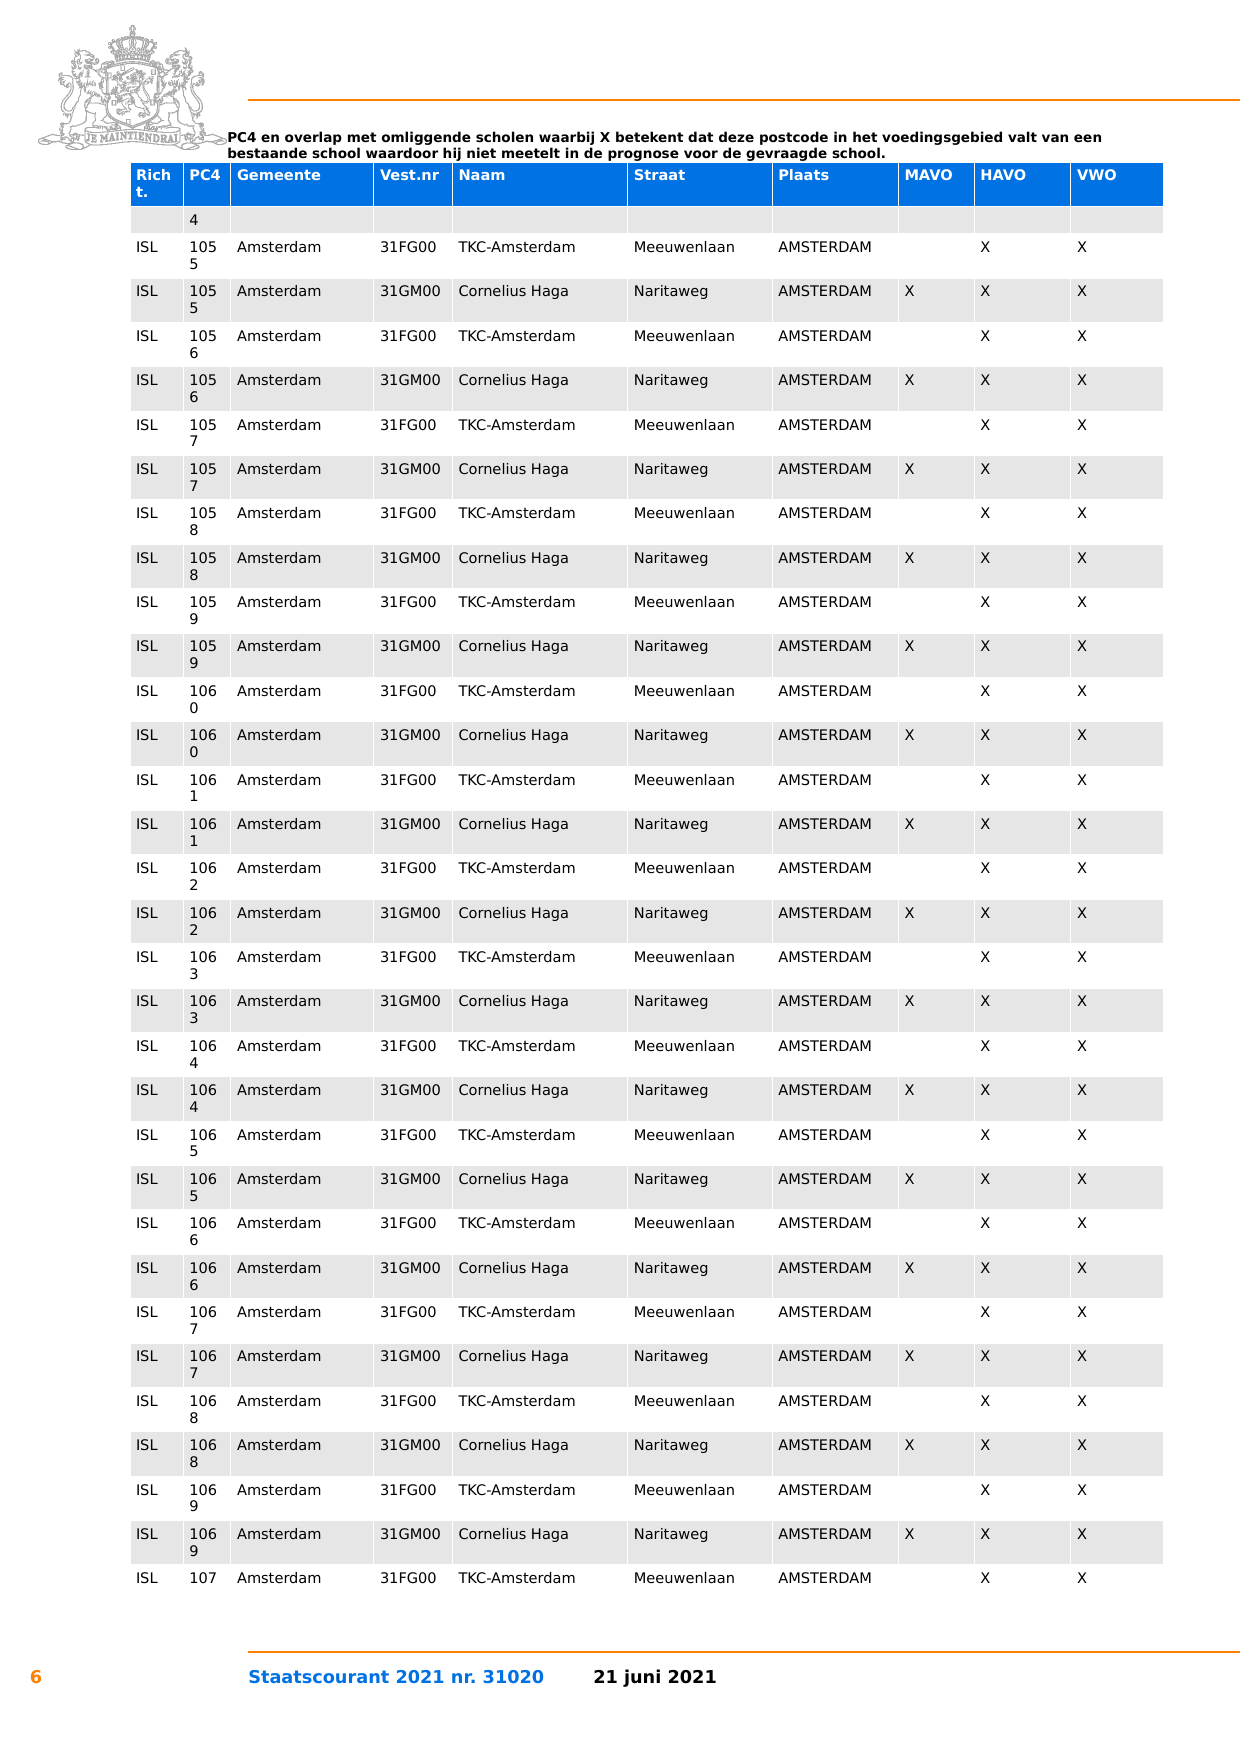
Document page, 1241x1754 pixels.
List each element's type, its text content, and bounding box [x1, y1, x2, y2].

table_cell 1066 [184, 1255, 230, 1298]
table_cell Naritaweg [628, 279, 772, 322]
table_cell ISL [131, 1521, 183, 1564]
table_cell X [975, 412, 1070, 455]
table_cell X [1071, 589, 1163, 632]
table_cell AMSTERDAM [773, 1344, 898, 1387]
table_cell 31FG00 [374, 1388, 452, 1431]
table_cell HAVO [975, 163, 1070, 206]
table_cell Naritaweg [628, 989, 772, 1032]
table_cell [374, 207, 452, 233]
table_cell X [1071, 1344, 1163, 1387]
table_cell Naritaweg [628, 1521, 772, 1564]
table_cell TKC-Amsterdam [453, 1210, 627, 1254]
table_cell 31GM00 [374, 367, 452, 411]
table_cell Meeuwenlaan [628, 1122, 772, 1165]
table_cell X [1071, 634, 1163, 677]
table_cell ISL [131, 589, 183, 632]
table_cell X [1071, 678, 1163, 721]
table_cell Amsterdam [231, 279, 373, 322]
table_cell X [975, 1521, 1070, 1564]
table_cell Richt. [131, 163, 183, 206]
table_cell X [975, 1033, 1070, 1076]
table_cell TKC-Amsterdam [453, 1477, 627, 1520]
table_cell Cornelius Haga [453, 989, 627, 1032]
table_cell X [1071, 234, 1163, 277]
table_cell [453, 207, 627, 233]
table_cell 31GM00 [374, 1432, 452, 1476]
table_cell [899, 589, 974, 632]
table_cell 4 [184, 207, 230, 233]
table_cell X [899, 722, 974, 766]
table_cell X [899, 367, 974, 411]
table_cell Cornelius Haga [453, 1077, 627, 1121]
table_cell [1071, 207, 1163, 233]
table_cell [899, 323, 974, 366]
table_cell TKC-Amsterdam [453, 1122, 627, 1165]
table_cell [231, 207, 373, 233]
table_cell AMSTERDAM [773, 767, 898, 810]
table_cell X [899, 456, 974, 499]
table_cell 1061 [184, 767, 230, 810]
table_cell ISL [131, 500, 183, 544]
table_cell 31FG00 [374, 1477, 452, 1520]
table_cell Amsterdam [231, 1344, 373, 1387]
table_cell Amsterdam [231, 1122, 373, 1165]
table_cell Amsterdam [231, 456, 373, 499]
table_cell [899, 234, 974, 277]
table_cell 31FG00 [374, 855, 452, 899]
table_cell Cornelius Haga [453, 367, 627, 411]
table_cell X [1071, 855, 1163, 899]
table_cell Cornelius Haga [453, 634, 627, 677]
table_cell 31GM00 [374, 1521, 452, 1564]
table_cell ISL [131, 722, 183, 766]
table_cell AMSTERDAM [773, 456, 898, 499]
table_cell Amsterdam [231, 412, 373, 455]
table_cell X [1071, 989, 1163, 1032]
table_cell Meeuwenlaan [628, 855, 772, 899]
table_cell Amsterdam [231, 1565, 373, 1592]
table_cell [628, 207, 772, 233]
table_cell Naritaweg [628, 1166, 772, 1209]
table_cell X [899, 1166, 974, 1209]
table_cell 1067 [184, 1299, 230, 1342]
table_cell X [899, 989, 974, 1032]
table_cell X [1071, 323, 1163, 366]
table_cell ISL [131, 767, 183, 810]
table_cell 1056 [184, 367, 230, 411]
table_cell X [975, 1166, 1070, 1209]
table_cell 31FG00 [374, 944, 452, 987]
table_cell 31GM00 [374, 811, 452, 854]
table_cell ISL [131, 634, 183, 677]
table_cell 1060 [184, 722, 230, 766]
table_cell X [1071, 1122, 1163, 1165]
table_cell Naritaweg [628, 811, 772, 854]
table_cell X [975, 678, 1070, 721]
table_cell X [1071, 1477, 1163, 1520]
table_cell Amsterdam [231, 367, 373, 411]
table_cell 1059 [184, 589, 230, 632]
table_cell AMSTERDAM [773, 1432, 898, 1476]
table_cell X [975, 855, 1070, 899]
table_cell X [975, 1432, 1070, 1476]
table_cell 1064 [184, 1033, 230, 1076]
table_cell [899, 1122, 974, 1165]
table_cell 1068 [184, 1388, 230, 1431]
table_cell TKC-Amsterdam [453, 323, 627, 366]
table_cell [899, 412, 974, 455]
table_cell X [975, 1299, 1070, 1342]
table_cell X [1071, 412, 1163, 455]
table_cell Meeuwenlaan [628, 1388, 772, 1431]
table_cell X [899, 1077, 974, 1121]
table_cell Naritaweg [628, 545, 772, 588]
table_cell Cornelius Haga [453, 1166, 627, 1209]
table_cell AMSTERDAM [773, 1388, 898, 1431]
table_cell 1057 [184, 412, 230, 455]
table_cell TKC-Amsterdam [453, 1565, 627, 1592]
table_cell ISL [131, 989, 183, 1032]
table_cell Amsterdam [231, 678, 373, 721]
table_cell Cornelius Haga [453, 545, 627, 588]
table_cell X [1071, 1166, 1163, 1209]
table_cell Cornelius Haga [453, 279, 627, 322]
table_cell TKC-Amsterdam [453, 855, 627, 899]
table_cell Amsterdam [231, 1033, 373, 1076]
table_cell Meeuwenlaan [628, 234, 772, 277]
table_cell AMSTERDAM [773, 1122, 898, 1165]
table_cell X [975, 989, 1070, 1032]
table_cell ISL [131, 1344, 183, 1387]
table_cell [899, 500, 974, 544]
table_cell X [1071, 900, 1163, 943]
table_cell TKC-Amsterdam [453, 589, 627, 632]
table_cell X [1071, 1521, 1163, 1564]
table_cell 31GM00 [374, 1255, 452, 1298]
table_cell X [975, 545, 1070, 588]
table_cell [899, 1299, 974, 1342]
table_cell ISL [131, 900, 183, 943]
table_cell Meeuwenlaan [628, 1565, 772, 1592]
table_cell ISL [131, 1166, 183, 1209]
table_cell Vest.nr [374, 163, 452, 206]
table_cell Meeuwenlaan [628, 767, 772, 810]
table_cell ISL [131, 234, 183, 277]
table_cell Meeuwenlaan [628, 1299, 772, 1342]
table_cell X [899, 279, 974, 322]
table_cell 31GM00 [374, 989, 452, 1032]
table_cell ISL [131, 1122, 183, 1165]
table_cell Amsterdam [231, 811, 373, 854]
table_cell X [1071, 811, 1163, 854]
table_cell Amsterdam [231, 900, 373, 943]
table_cell 31GM00 [374, 900, 452, 943]
table_cell X [975, 589, 1070, 632]
table_cell Amsterdam [231, 722, 373, 766]
table_cell X [1071, 500, 1163, 544]
table_cell Amsterdam [231, 323, 373, 366]
table_cell AMSTERDAM [773, 634, 898, 677]
table_cell AMSTERDAM [773, 234, 898, 277]
table_cell X [975, 1210, 1070, 1254]
table_cell ISL [131, 545, 183, 588]
table_cell Amsterdam [231, 1299, 373, 1342]
table_cell X [899, 900, 974, 943]
table_cell 31FG00 [374, 323, 452, 366]
table_cell X [975, 1255, 1070, 1298]
table_cell X [975, 767, 1070, 810]
table_cell X [975, 1565, 1070, 1592]
table_cell Naritaweg [628, 367, 772, 411]
table_cell [899, 1033, 974, 1076]
table_cell ISL [131, 1299, 183, 1342]
table_cell [899, 1565, 974, 1592]
table_cell 1058 [184, 545, 230, 588]
table_cell X [1071, 545, 1163, 588]
table_cell Naritaweg [628, 456, 772, 499]
table_cell 31GM00 [374, 545, 452, 588]
table_cell Naritaweg [628, 1255, 772, 1298]
table_cell 1069 [184, 1521, 230, 1564]
table_cell Naritaweg [628, 1077, 772, 1121]
table_cell AMSTERDAM [773, 944, 898, 987]
table_cell AMSTERDAM [773, 412, 898, 455]
table_cell X [1071, 767, 1163, 810]
table_cell AMSTERDAM [773, 589, 898, 632]
table_cell 31FG00 [374, 412, 452, 455]
table_cell TKC-Amsterdam [453, 1033, 627, 1076]
table_cell 1068 [184, 1432, 230, 1476]
table_cell 1063 [184, 989, 230, 1032]
table_cell Amsterdam [231, 589, 373, 632]
table_cell X [975, 323, 1070, 366]
table_cell 1056 [184, 323, 230, 366]
table_cell AMSTERDAM [773, 722, 898, 766]
table_cell TKC-Amsterdam [453, 1388, 627, 1431]
table_cell Amsterdam [231, 989, 373, 1032]
table_cell AMSTERDAM [773, 1210, 898, 1254]
table_cell 1059 [184, 634, 230, 677]
table_cell Gemeente [231, 163, 373, 206]
table_cell AMSTERDAM [773, 1299, 898, 1342]
table_cell TKC-Amsterdam [453, 678, 627, 721]
table_cell Cornelius Haga [453, 900, 627, 943]
table_cell Meeuwenlaan [628, 1477, 772, 1520]
table_cell X [899, 634, 974, 677]
table_cell ISL [131, 944, 183, 987]
table_cell Amsterdam [231, 1255, 373, 1298]
table_cell Naritaweg [628, 1344, 772, 1387]
table_cell AMSTERDAM [773, 678, 898, 721]
table_cell AMSTERDAM [773, 323, 898, 366]
table_cell X [1071, 1299, 1163, 1342]
table_cell X [1071, 1565, 1163, 1592]
table_cell AMSTERDAM [773, 1255, 898, 1298]
table_cell 1064 [184, 1077, 230, 1121]
table_cell X [1071, 722, 1163, 766]
table_cell Meeuwenlaan [628, 412, 772, 455]
table_cell AMSTERDAM [773, 1565, 898, 1592]
table_cell ISL [131, 1033, 183, 1076]
table_cell VWO [1071, 163, 1163, 206]
table_cell X [975, 811, 1070, 854]
table_cell X [975, 456, 1070, 499]
table_cell X [1071, 279, 1163, 322]
table_cell 31FG00 [374, 1565, 452, 1592]
table_cell AMSTERDAM [773, 500, 898, 544]
table_cell 1055 [184, 234, 230, 277]
table_cell X [1071, 456, 1163, 499]
table_cell AMSTERDAM [773, 545, 898, 588]
table_cell X [975, 1077, 1070, 1121]
table_cell Amsterdam [231, 944, 373, 987]
table_cell [131, 207, 183, 233]
table_cell TKC-Amsterdam [453, 1299, 627, 1342]
table_cell 1065 [184, 1122, 230, 1165]
table_cell X [1071, 1033, 1163, 1076]
table_cell X [975, 634, 1070, 677]
table_cell ISL [131, 456, 183, 499]
table_cell X [975, 1477, 1070, 1520]
table_cell PC4 [184, 163, 230, 206]
table_cell Naritaweg [628, 1432, 772, 1476]
table_cell MAVO [899, 163, 974, 206]
table_cell ISL [131, 1210, 183, 1254]
table_cell X [899, 545, 974, 588]
table_cell Cornelius Haga [453, 722, 627, 766]
table_cell [899, 767, 974, 810]
table_cell Cornelius Haga [453, 1255, 627, 1298]
table_cell AMSTERDAM [773, 1077, 898, 1121]
table_cell AMSTERDAM [773, 279, 898, 322]
table_cell 1055 [184, 279, 230, 322]
table_cell 1061 [184, 811, 230, 854]
table_cell X [975, 722, 1070, 766]
table_cell Cornelius Haga [453, 1344, 627, 1387]
table_cell 31GM00 [374, 634, 452, 677]
table_cell Meeuwenlaan [628, 944, 772, 987]
table_cell X [899, 1344, 974, 1387]
table_cell X [975, 1344, 1070, 1387]
table_cell 1057 [184, 456, 230, 499]
table_cell Amsterdam [231, 1477, 373, 1520]
table_cell 31FG00 [374, 678, 452, 721]
table_cell Amsterdam [231, 1521, 373, 1564]
table_cell Cornelius Haga [453, 1521, 627, 1564]
table_cell X [1071, 1255, 1163, 1298]
table_cell [899, 678, 974, 721]
table_cell Meeuwenlaan [628, 589, 772, 632]
table_cell ISL [131, 367, 183, 411]
table_cell Cornelius Haga [453, 811, 627, 854]
table_cell ISL [131, 412, 183, 455]
table_cell Amsterdam [231, 545, 373, 588]
table_cell Amsterdam [231, 1166, 373, 1209]
table_cell Amsterdam [231, 1432, 373, 1476]
table_cell ISL [131, 811, 183, 854]
table_cell 31GM00 [374, 722, 452, 766]
table_cell [899, 1210, 974, 1254]
table_cell X [975, 944, 1070, 987]
table_cell AMSTERDAM [773, 1521, 898, 1564]
table_cell Cornelius Haga [453, 1432, 627, 1476]
table_cell Naritaweg [628, 634, 772, 677]
table_cell 31FG00 [374, 767, 452, 810]
table_cell X [975, 900, 1070, 943]
table_cell Plaats [773, 163, 898, 206]
table_cell ISL [131, 1388, 183, 1431]
table_cell X [975, 500, 1070, 544]
table_cell 31FG00 [374, 234, 452, 277]
table_cell ISL [131, 279, 183, 322]
table_cell 31GM00 [374, 456, 452, 499]
table_cell Meeuwenlaan [628, 678, 772, 721]
table_cell 1062 [184, 900, 230, 943]
table_cell X [975, 234, 1070, 277]
table_cell [773, 207, 898, 233]
table_header PC4 en overlap met omliggende scholen waarbij X betekent dat deze postcode in het voedingsgebied valt van een bestaande school waardoor hij niet meetelt in de prognose voor de gevraagde school. [130, 130, 1163, 161]
table_cell ISL [131, 1432, 183, 1476]
table_cell Amsterdam [231, 234, 373, 277]
table_cell Amsterdam [231, 634, 373, 677]
table_cell 1065 [184, 1166, 230, 1209]
table_cell 31FG00 [374, 589, 452, 632]
table_cell X [899, 1521, 974, 1564]
table_cell X [899, 1432, 974, 1476]
table_cell AMSTERDAM [773, 367, 898, 411]
table_cell 31GM00 [374, 1166, 452, 1209]
table_cell Meeuwenlaan [628, 323, 772, 366]
table_cell 1066 [184, 1210, 230, 1254]
table_cell X [975, 1388, 1070, 1431]
table_cell Meeuwenlaan [628, 1033, 772, 1076]
table_cell TKC-Amsterdam [453, 412, 627, 455]
table_cell 1067 [184, 1344, 230, 1387]
table_cell AMSTERDAM [773, 1477, 898, 1520]
table_cell 31FG00 [374, 500, 452, 544]
table_cell X [975, 279, 1070, 322]
table_cell Amsterdam [231, 1210, 373, 1254]
table_cell AMSTERDAM [773, 900, 898, 943]
table_cell 31FG00 [374, 1122, 452, 1165]
table_cell [899, 855, 974, 899]
table_cell TKC-Amsterdam [453, 500, 627, 544]
table_cell AMSTERDAM [773, 1166, 898, 1209]
table_cell AMSTERDAM [773, 811, 898, 854]
table_cell 31FG00 [374, 1210, 452, 1254]
table_cell 31GM00 [374, 279, 452, 322]
table_cell [899, 944, 974, 987]
table_cell 1060 [184, 678, 230, 721]
table_cell Straat [628, 163, 772, 206]
table_cell X [1071, 1210, 1163, 1254]
table_cell Amsterdam [231, 1388, 373, 1431]
table_cell TKC-Amsterdam [453, 767, 627, 810]
table_cell TKC-Amsterdam [453, 944, 627, 987]
table_cell AMSTERDAM [773, 855, 898, 899]
table_cell Naam [453, 163, 627, 206]
table_cell ISL [131, 1077, 183, 1121]
table_cell Meeuwenlaan [628, 1210, 772, 1254]
table_cell ISL [131, 1477, 183, 1520]
table_cell [975, 207, 1070, 233]
table_cell Amsterdam [231, 767, 373, 810]
table_cell X [975, 367, 1070, 411]
table_cell ISL [131, 855, 183, 899]
table_cell X [1071, 367, 1163, 411]
table_cell 107 [184, 1565, 230, 1592]
table_cell 1063 [184, 944, 230, 987]
table_cell Amsterdam [231, 500, 373, 544]
table_cell Cornelius Haga [453, 456, 627, 499]
table_cell TKC-Amsterdam [453, 234, 627, 277]
table_cell 1058 [184, 500, 230, 544]
picture [38, 25, 227, 150]
table_cell Naritaweg [628, 900, 772, 943]
table_cell ISL [131, 678, 183, 721]
table_cell ISL [131, 1565, 183, 1592]
table_cell 1062 [184, 855, 230, 899]
table_cell 31FG00 [374, 1033, 452, 1076]
table_cell X [975, 1122, 1070, 1165]
table_cell X [899, 811, 974, 854]
table_cell 31GM00 [374, 1077, 452, 1121]
table_cell X [899, 1255, 974, 1298]
table_cell ISL [131, 323, 183, 366]
table_cell X [1071, 1432, 1163, 1476]
table_cell X [1071, 944, 1163, 987]
table_cell ISL [131, 1255, 183, 1298]
table_cell Meeuwenlaan [628, 500, 772, 544]
table_cell 31FG00 [374, 1299, 452, 1342]
table_cell Amsterdam [231, 855, 373, 899]
table_cell Naritaweg [628, 722, 772, 766]
table_cell AMSTERDAM [773, 989, 898, 1032]
table_cell 31GM00 [374, 1344, 452, 1387]
table_cell [899, 207, 974, 233]
table_cell Amsterdam [231, 1077, 373, 1121]
table_cell X [1071, 1388, 1163, 1431]
table_cell [899, 1388, 974, 1431]
table_cell AMSTERDAM [773, 1033, 898, 1076]
table_cell [899, 1477, 974, 1520]
table_cell 1069 [184, 1477, 230, 1520]
table_cell X [1071, 1077, 1163, 1121]
